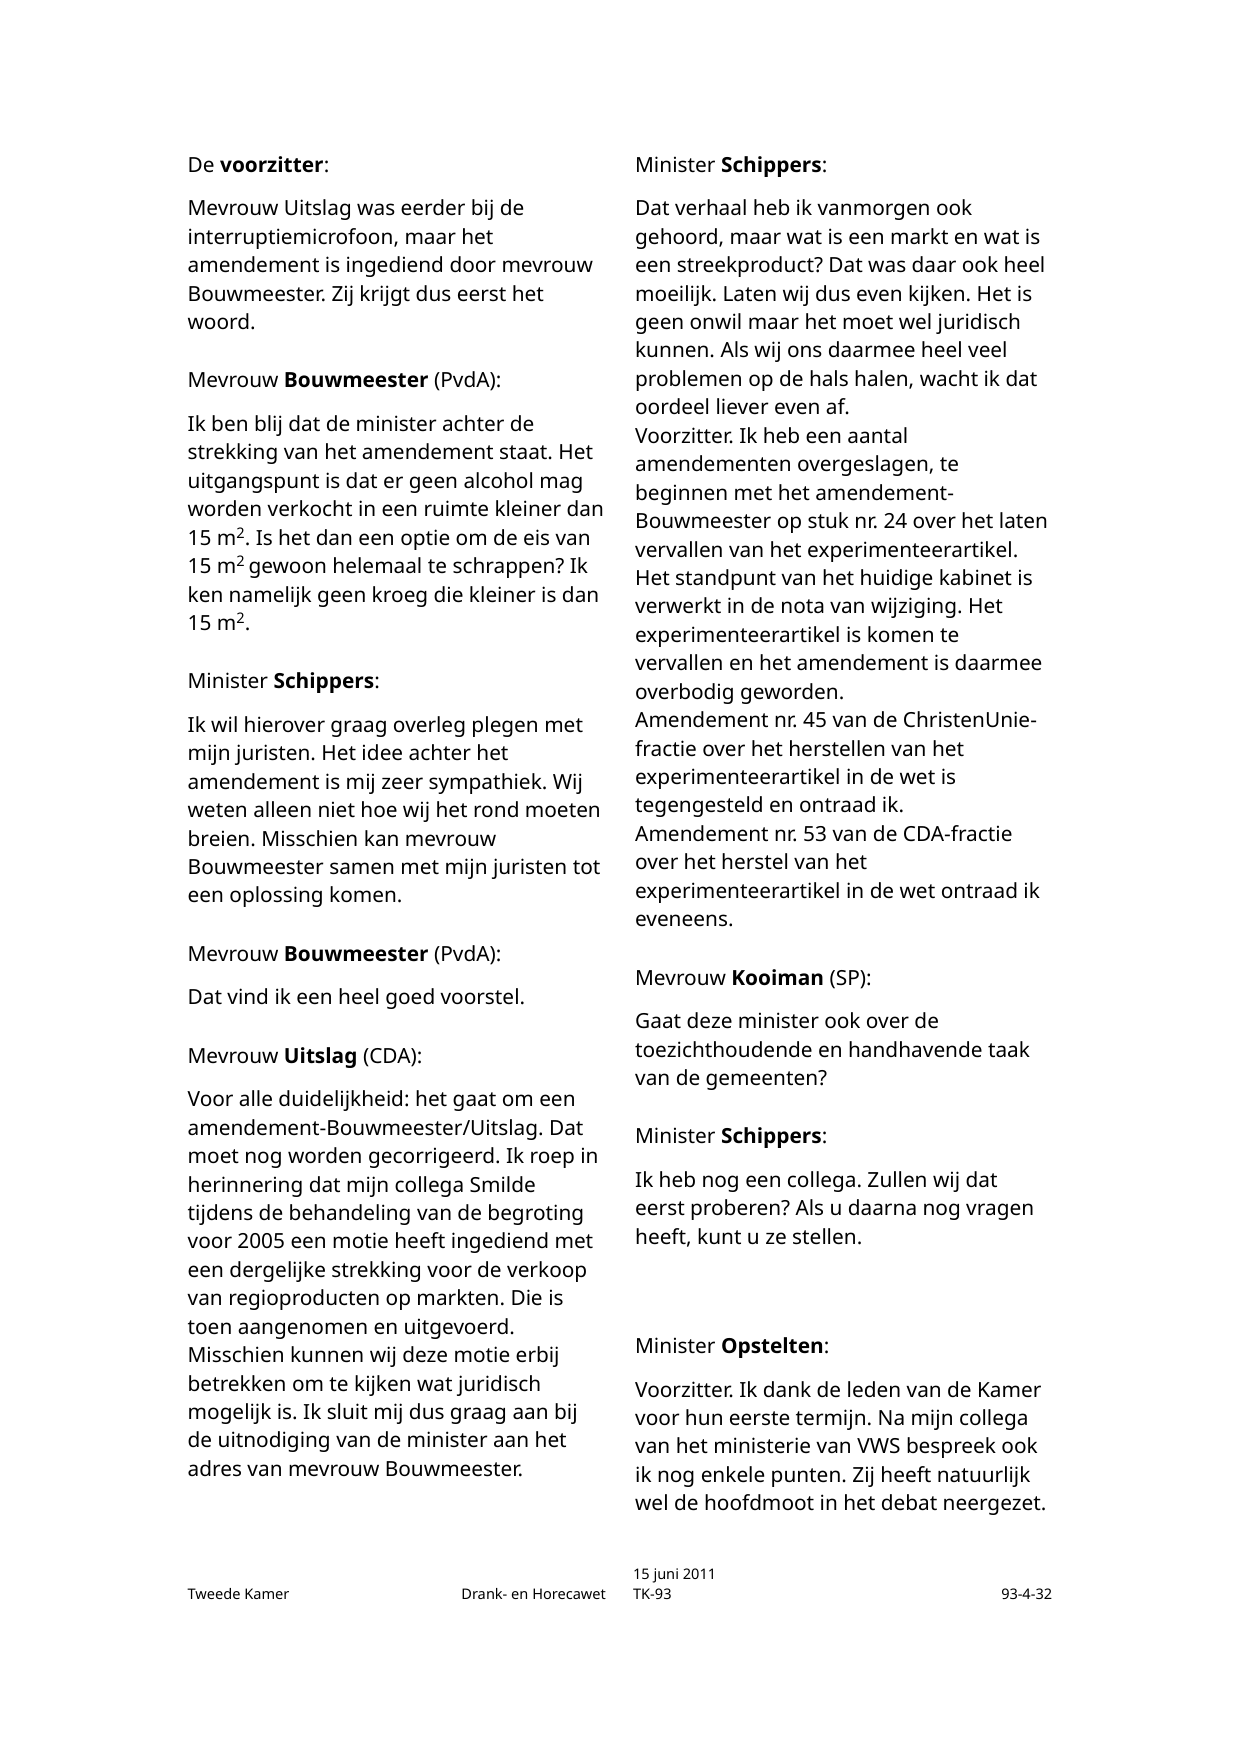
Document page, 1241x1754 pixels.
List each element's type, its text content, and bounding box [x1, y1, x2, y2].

text Voorzitter. Ik heb een aantal amendementen overgeslagen, te beginnen met het amendement-Bouwmeester op stuk nr. 24 over het laten vervallen van het experimenteerartikel. Het standpunt van het huidige kabinet is verwerkt in de nota van wijziging. Het experimenteerartikel is komen te vervallen en het amendement is daarmee overbodig geworden. [635, 421, 1053, 705]
text Mevrouw Kooiman (SP): [635, 963, 1053, 991]
text Dat verhaal heb ik vanmorgen ook gehoord, maar wat is een markt en wat is een streekproduct? Dat was daar ook heel moeilijk. Laten wij dus even kijken. Het is geen onwil maar het moet wel juridisch kunnen. Als wij ons daarmee heel veel problemen op de hals halen, wacht ik dat oordeel liever even af. [635, 193, 1053, 421]
text Minister Schippers: [187, 667, 605, 695]
text Ik heb nog een collega. Zullen wij dat eerst proberen? Als u daarna nog vragen heeft, kunt u ze stellen. [635, 1165, 1053, 1250]
text De voorzitter: [187, 150, 605, 178]
text Mevrouw Bouwmeester (PvdA): [187, 939, 605, 967]
text Gaat deze minister ook over de toezichthoudende en handhavende taak van de gemeenten? [635, 1006, 1053, 1092]
text Voorzitter. Ik dank de leden van de Kamer voor hun eerste termijn. Na mijn collega van het ministerie van VWS bespreek ook ik nog enkele punten. Zij heeft natuurlijk wel de hoofdmoot in het debat neergezet. [635, 1375, 1053, 1517]
text Mevrouw Uitslag was eerder bij de interruptiemicrofoon, maar het amendement is ingediend door mevrouw Bouwmeester. Zij krijgt dus eerst het woord. [187, 193, 605, 336]
text Amendement nr. 45 van de ChristenUnie-fractie over het herstellen van het experimenteerartikel in de wet is tegengesteld en ontraad ik. [635, 705, 1053, 819]
text  [635, 1280, 1053, 1309]
text Minister Schippers: [635, 1122, 1053, 1150]
text Amendement nr. 53 van de CDA-fractie over het herstel van het experimenteerartikel in de wet ontraad ik eveneens. [635, 819, 1053, 933]
text Ik ben blij dat de minister achter de strekking van het amendement staat. Het uitgangspunt is dat er geen alcohol mag worden verkocht in een ruimte kleiner dan 15 m2. Is het dan een optie om de eis van 15 m2 gewoon helemaal te schrappen? Ik ken namelijk geen kroeg die kleiner is dan 15 m2. [187, 409, 605, 637]
text Mevrouw Bouwmeester (PvdA): [187, 366, 605, 394]
text Ik wil hierover graag overleg plegen met mijn juristen. Het idee achter het amendement is mij zeer sympathiek. Wij weten alleen niet hoe wij het rond moeten breien. Misschien kan mevrouw Bouwmeester samen met mijn juristen tot een oplossing komen. [187, 710, 605, 909]
text Voor alle duidelijkheid: het gaat om een amendement-Bouwmeester/Uitslag. Dat moet nog worden gecorrigeerd. Ik roep in herinnering dat mijn collega Smilde tijdens de behandeling van de begroting voor 2005 een motie heeft ingediend met een dergelijke strekking voor de verkoop van regioproducten op markten. Die is toen aangenomen en uitgevoerd. Misschien kunnen wij deze motie erbij betrekken om te kijken wat juridisch mogelijk is. Ik sluit mij dus graag aan bij de uitnodiging van de minister aan het adres van mevrouw Bouwmeester. [187, 1084, 605, 1482]
text Minister Opstelten: [635, 1331, 1053, 1360]
text Minister Schippers: [635, 150, 1053, 178]
text Dat vind ik een heel goed voorstel. [187, 982, 605, 1011]
text Mevrouw Uitslag (CDA): [187, 1041, 605, 1069]
